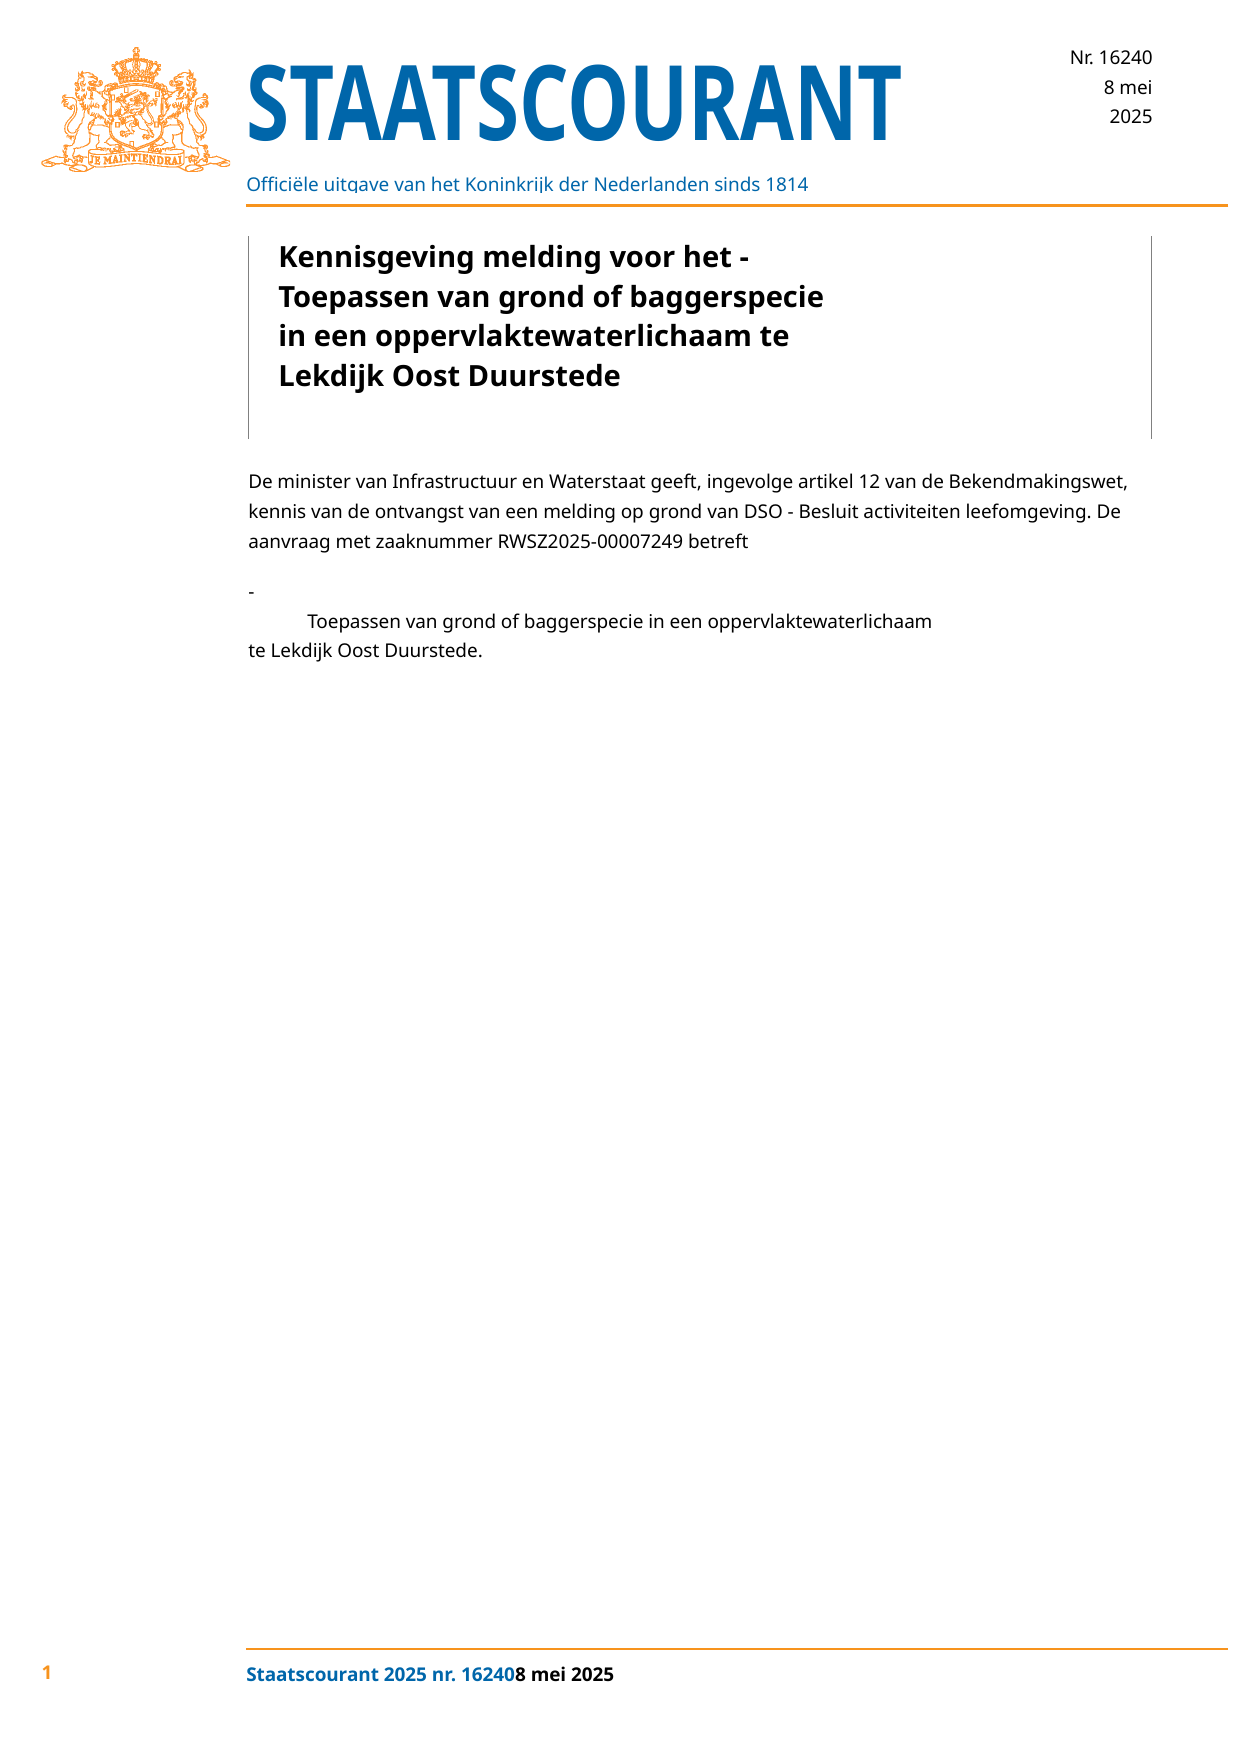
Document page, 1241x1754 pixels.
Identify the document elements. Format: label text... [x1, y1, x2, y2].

picture [912, 236, 1090, 414]
table_header [850, 236, 912, 413]
table_header [850, 414, 1151, 439]
text te Lekdijk Oost Duurstede. [248, 637, 1152, 663]
table_header Kennisgeving melding voor het -Toepassen van grond of baggerspecie in een oppervlaktewaterlichaam te Lekdijk Oost Duurstede [249, 236, 850, 439]
table_header [1090, 236, 1151, 413]
list Toepassen van grond of baggerspecie in een oppervlaktewaterlichaam [248, 608, 1152, 633]
picture [41, 47, 231, 172]
text De minister van Infrastructuur en Waterstaat geeft, ingevolge artikel 12 van de Bekendmakingswet, kennis van de ontvangst van een melding op grond van DSO - Besluit activiteiten leefomgeving. De aanvraag met zaaknummer RWSZ2025-00007249 betreft [248, 469, 1152, 553]
